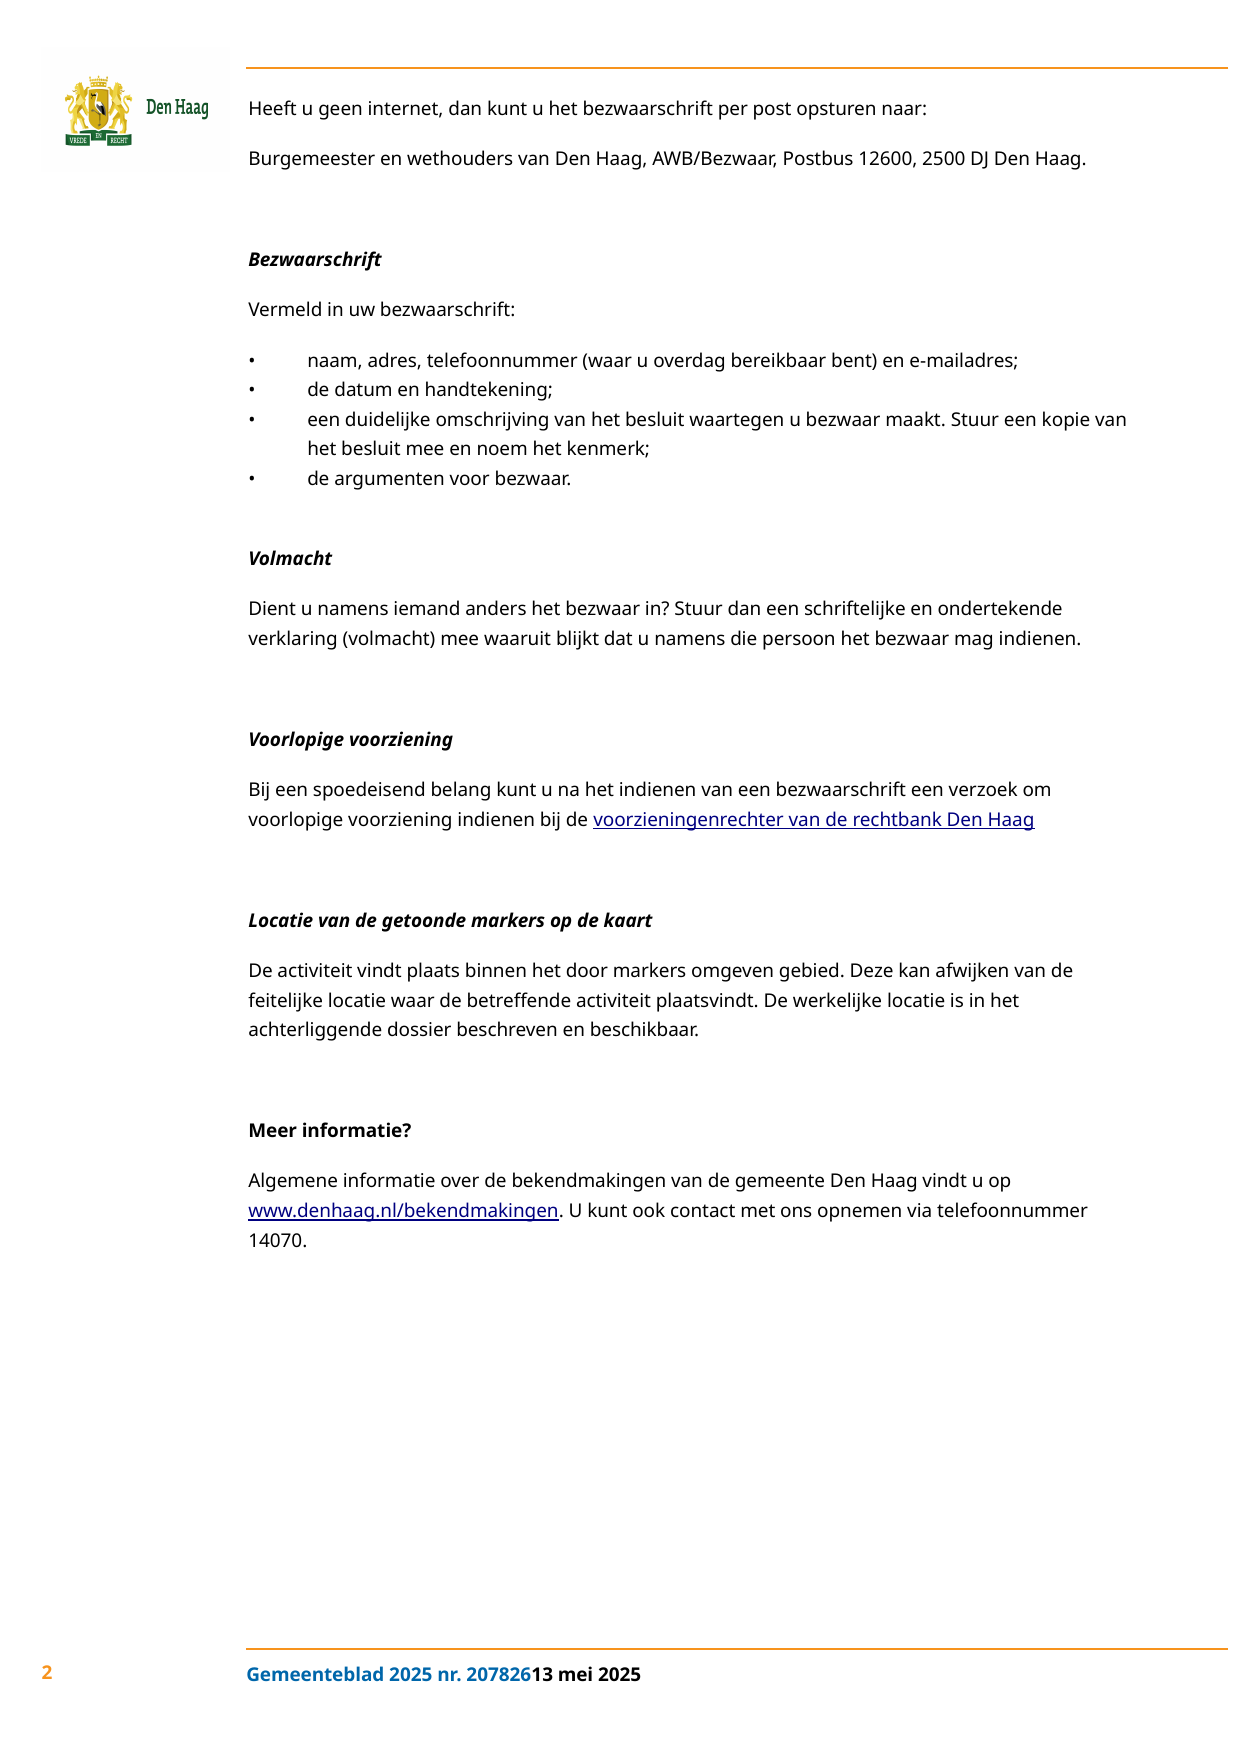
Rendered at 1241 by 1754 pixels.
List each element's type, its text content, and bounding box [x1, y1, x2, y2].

text Bij een spoedeisend belang kunt u na het indienen van een bezwaarschrift een verzoek om voorlopige voorziening indienen bij de voorzieningenrechter van de rechtbank Den Haag [248, 776, 1152, 832]
picture [41, 47, 231, 172]
text Voorlopige voorziening [248, 726, 1152, 752]
text Heeft u geen internet, dan kunt u het bezwaarschrift per post opsturen naar: [248, 95, 1152, 121]
text Locatie van de getoonde markers op de kaart [248, 907, 1152, 933]
text Burgemeester en wethouders van Den Haag, AWB/Bezwaar, Postbus 12600, 2500 DJ Den Haag. [248, 145, 1152, 171]
list een duidelijke omschrijving van het besluit waartegen u bezwaar maakt. Stuur een kopie van het besluit mee en noem het kenmerk; [248, 406, 1152, 461]
text Volmacht [248, 545, 1152, 571]
text Algemene informatie over de bekendmakingen van de gemeente Den Haag vindt u op www.denhaag.nl/bekendmakingen. U kunt ook contact met ons opnemen via telefoonnummer 14070. [248, 1168, 1152, 1253]
text Vermeld in uw bezwaarschrift: [248, 296, 1152, 322]
text Dient u namens iemand anders het bezwaar in? Stuur dan een schriftelijke en ondertekende verklaring (volmacht) mee waaruit blijkt dat u namens die persoon het bezwaar mag indienen. [248, 596, 1152, 651]
list de datum en handtekening; [248, 376, 1152, 402]
text Bezwaarschrift [248, 246, 1152, 272]
text Meer informatie? [248, 1117, 1152, 1143]
list de argumenten voor bezwaar. [248, 465, 1152, 491]
list naam, adres, telefoonnummer (waar u overdag bereikbaar bent) en e-mailadres; [248, 347, 1152, 373]
text De activiteit vindt plaats binnen het door markers omgeven gebied. Deze kan afwijken van de feitelijke locatie waar de betreffende activiteit plaatsvindt. De werkelijke locatie is in het achterliggende dossier beschreven en beschikbaar. [248, 957, 1152, 1042]
